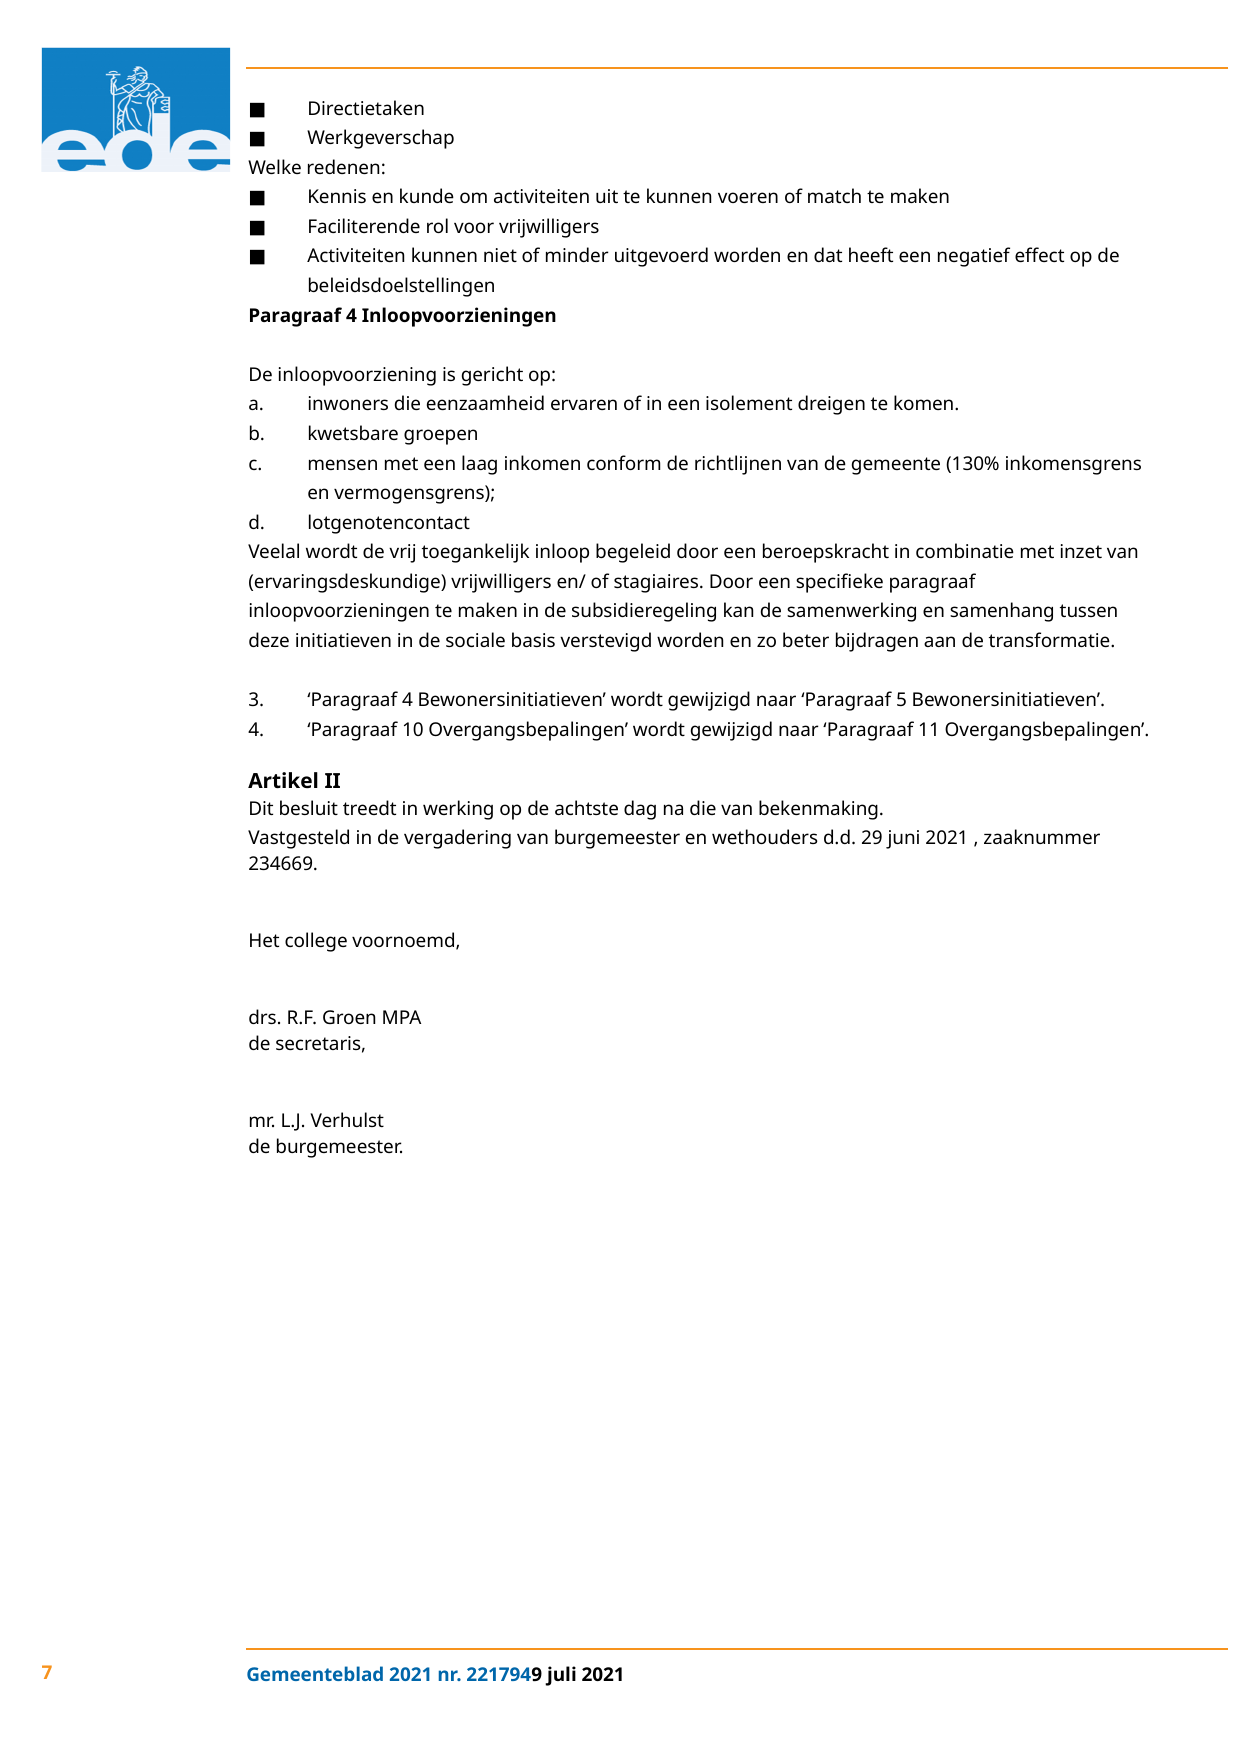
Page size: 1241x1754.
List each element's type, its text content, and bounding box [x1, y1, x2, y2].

list Directietaken [248, 95, 1152, 121]
text Dit besluit treedt in werking op de achtste dag na die van bekenmaking. [248, 795, 1152, 821]
text Vastgesteld in de vergadering van burgemeester en wethouders d.d. 29 juni 2021 , zaaknummer 234669. [248, 824, 1152, 876]
picture [41, 47, 231, 172]
list Faciliterende rol voor vrijwilligers [248, 213, 1152, 239]
list kwetsbare groepen [248, 420, 1152, 446]
text De inloopvoorziening is gericht op: [248, 361, 1152, 387]
list Kennis en kunde om activiteiten uit te kunnen voeren of match te maken [248, 183, 1152, 209]
text mr. L.J. Verhulst [248, 1107, 1152, 1133]
list ‘Paragraaf 4 Bewonersinitiatieven’ wordt gewijzigd naar ‘Paragraaf 5 Bewonersinitiatieven’. [248, 686, 1152, 712]
text Het college voornoemd, [248, 927, 1152, 953]
list mensen met een laag inkomen conform de richtlijnen van de gemeente (130% inkomensgrens en vermogensgrens); [248, 450, 1152, 505]
list inwoners die eenzaamheid ervaren of in een isolement dreigen te komen. [248, 391, 1152, 416]
text de burgemeester. [248, 1133, 1152, 1159]
list lotgenotencontact [248, 509, 1152, 535]
text Artikel II [248, 766, 1152, 795]
text Paragraaf 4 Inloopvoorzieningen [248, 302, 1152, 328]
list Activiteiten kunnen niet of minder uitgevoerd worden en dat heeft een negatief effect op de beleidsdoelstellingen [248, 243, 1152, 298]
text Welke redenen: [248, 154, 1152, 180]
text drs. R.F. Groen MPA [248, 1004, 1152, 1030]
list Werkgeverschap [248, 124, 1152, 150]
text de secretaris, [248, 1030, 1152, 1056]
text Veelal wordt de vrij toegankelijk inloop begeleid door een beroepskracht in combinatie met inzet van (ervaringsdeskundige) vrijwilligers en/ of stagiaires. Door een specifieke paragraaf inloopvoorzieningen te maken in de subsidieregeling kan de samenwerking en samenhang tussen deze initiatieven in de sociale basis verstevigd worden en zo beter bijdragen aan de transformatie. [248, 538, 1152, 653]
list ‘Paragraaf 10 Overgangsbepalingen’ wordt gewijzigd naar ‘Paragraaf 11 Overgangsbepalingen’. [248, 716, 1152, 742]
